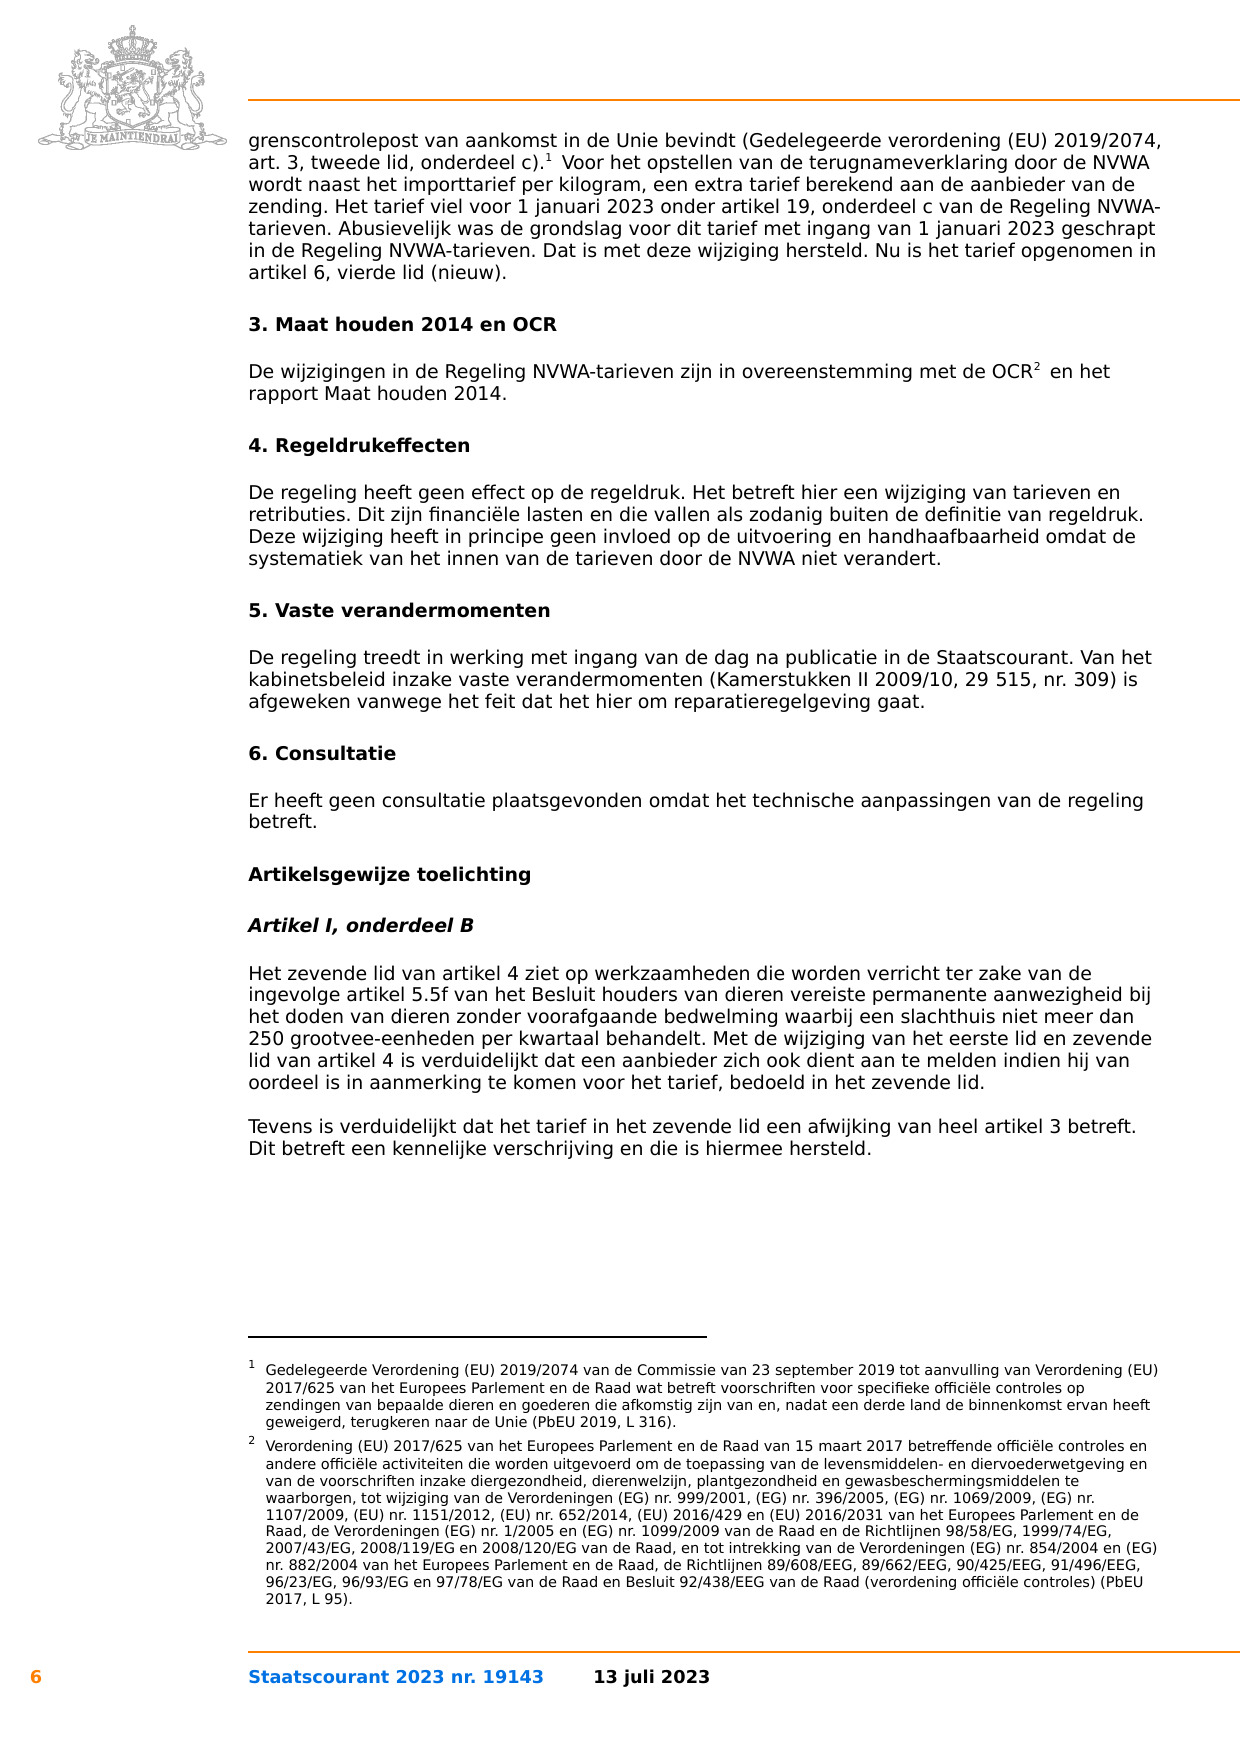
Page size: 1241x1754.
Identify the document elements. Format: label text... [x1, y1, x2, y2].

text Gedelegeerde Verordening (EU) 2019/2074 van de Commissie van 23 september 2019 tot aanvulling van Verordening (EU) 2017/625 van het Europees Parlement en de Raad wat betreft voorschriften voor specifieke officiële controles op zendingen van bepaalde dieren en goederen die afkomstig zijn van en, nadat een derde land de binnenkomst ervan heeft geweigerd, terugkeren naar de Unie (PbEU 2019, L 316). [248, 1358, 1163, 1431]
picture [38, 25, 227, 150]
text De wijzigingen in de Regeling NVWA-tarieven zijn in overeenstemming met de OCR en het rapport Maat houden 2014. [248, 361, 1163, 405]
text De regeling heeft geen effect op de regeldruk. Het betreft hier een wijziging van tarieven en retributies. Dit zijn financiële lasten en die vallen als zodanig buiten de definitie van regeldruk. Deze wijziging heeft in principe geen invloed op de uitvoering en handhaafbaarheid omdat de systematiek van het innen van de tarieven door de NVWA niet verandert. [248, 482, 1163, 569]
text Er heeft geen consultatie plaatsgevonden omdat het technische aanpassingen van de regeling betreft. [248, 789, 1163, 833]
subtitle 5. Vaste verandermomenten [248, 599, 1163, 622]
subtitle 6. Consultatie [248, 742, 1163, 764]
text grenscontrolepost van aankomst in de Unie bevindt (Gedelegeerde verordening (EU) 2019/2074, art. 3, tweede lid, onderdeel c). Voor het opstellen van de terugnameverklaring door de NVWA wordt naast het importtarief per kilogram, een extra tarief berekend aan de aanbieder van de zending. Het tarief viel voor 1 januari 2023 onder artikel 19, onderdeel c van de Regeling NVWA-tarieven. Abusievelijk was de grondslag voor dit tarief met ingang van 1 januari 2023 geschrapt in de Regeling NVWA-tarieven. Dat is met deze wijziging hersteld. Nu is het tarief opgenomen in artikel 6, vierde lid (nieuw). [248, 130, 1163, 284]
text Het zevende lid van artikel 4 ziet op werkzaamheden die worden verricht ter zake van de ingevolge artikel 5.5f van het Besluit houders van dieren vereiste permanente aanwezigheid bij het doden van dieren zonder voorafgaande bedwelming waarbij een slachthuis niet meer dan 250 grootvee-eenheden per kwartaal behandelt. Met de wijziging van het eerste lid en zevende lid van artikel 4 is verduidelijkt dat een aanbieder zich ook dient aan te melden indien hij van oordeel is in aanmerking te komen voor het tarief, bedoeld in het zevende lid. [248, 962, 1163, 1094]
text Verordening (EU) 2017/625 van het Europees Parlement en de Raad van 15 maart 2017 betreffende officiële controles en andere officiële activiteiten die worden uitgevoerd om de toepassing van de levensmiddelen- en diervoederwetgeving en van de voorschriften inzake diergezondheid, dierenwelzijn, plantgezondheid en gewasbeschermingsmiddelen te waarborgen, tot wijziging van de Verordeningen (EG) nr. 999/2001, (EG) nr. 396/2005, (EG) nr. 1069/2009, (EG) nr. 1107/2009, (EU) nr. 1151/2012, (EU) nr. 652/2014, (EU) 2016/429 en (EU) 2016/2031 van het Europees Parlement en de Raad, de Verordeningen (EG) nr. 1/2005 en (EG) nr. 1099/2009 van de Raad en de Richtlijnen 98/58/EG, 1999/74/EG, 2007/43/EG, 2008/119/EG en 2008/120/EG van de Raad, en tot intrekking van de Verordeningen (EG) nr. 854/2004 en (EG) nr. 882/2004 van het Europees Parlement en de Raad, de Richtlijnen 89/608/EEG, 89/662/EEG, 90/425/EEG, 91/496/EEG, 96/23/EG, 96/93/EG en 97/78/EG van de Raad en Besluit 92/438/EEG van de Raad (verordening officiële controles) (PbEU 2017, L 95). [248, 1434, 1163, 1608]
text De regeling treedt in werking met ingang van de dag na publicatie in de Staatscourant. Van het kabinetsbeleid inzake vaste verandermomenten (Kamerstukken II 2009/10, 29 515, nr. 309) is afgeweken vanwege het feit dat het hier om reparatieregelgeving gaat. [248, 647, 1163, 712]
subtitle Artikel I, onderdeel B [248, 915, 1163, 937]
text Tevens is verduidelijkt dat het tarief in het zevende lid een afwijking van heel artikel 3 betreft. Dit betreft een kennelijke verschrijving en die is hiermee hersteld. [248, 1116, 1163, 1160]
subtitle 3. Maat houden 2014 en OCR [248, 314, 1163, 336]
subtitle Artikelsgewijze toelichting [248, 863, 1163, 885]
subtitle 4. Regeldrukeffecten [248, 435, 1163, 457]
